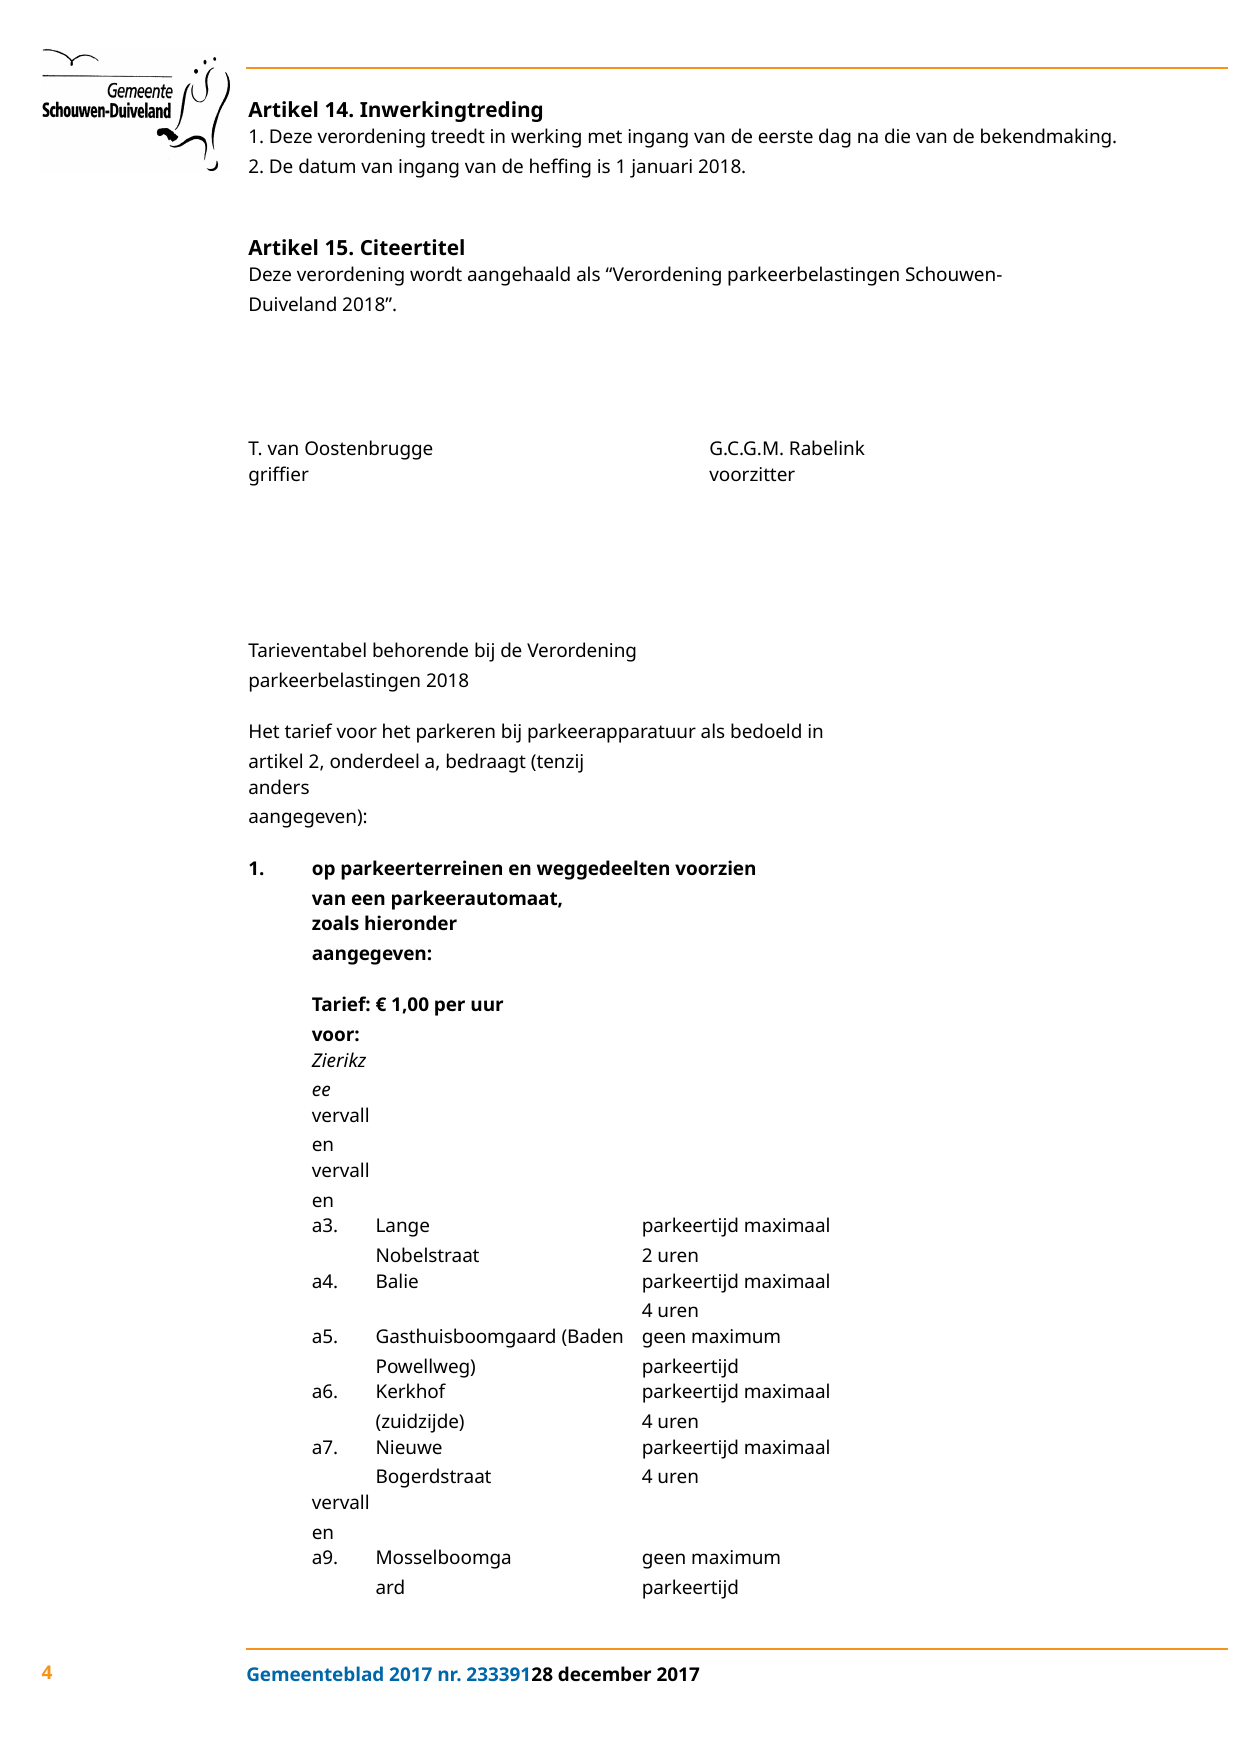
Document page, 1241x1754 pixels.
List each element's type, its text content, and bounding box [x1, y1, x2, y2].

text 1. Deze verordening treedt in werking met ingang van de eerste dag na die van de bekendmaking. [248, 123, 1152, 149]
table_cell geen maximum parkeertijd [642, 1545, 833, 1600]
table_cell [833, 693, 896, 719]
table_cell [248, 910, 312, 966]
table_cell [248, 1047, 312, 1102]
table_cell [833, 910, 896, 966]
table_cell [248, 829, 312, 855]
table_cell [514, 1434, 642, 1489]
table_cell [833, 1268, 896, 1323]
table_cell vervallen [312, 1158, 375, 1213]
table_cell [514, 693, 642, 719]
table_cell Zierikzee [312, 1047, 375, 1102]
table_cell [642, 1158, 769, 1213]
table_cell [833, 1158, 896, 1213]
table_cell G.C.G.M. Rabelink [709, 435, 1152, 461]
table_cell Het tarief voor het parkeren bij parkeerapparatuur als bedoeld in artikel 2, onderdeel a, bedraagt (tenzij [248, 719, 833, 774]
table_cell [833, 991, 896, 1047]
table_cell [248, 991, 312, 1047]
table_cell [769, 1047, 833, 1102]
table_cell Gasthuisboomgaard (Baden Powellweg) [375, 1323, 642, 1379]
table_cell zoals hieronder aangegeven: [312, 910, 514, 966]
table_cell a4. [312, 1268, 375, 1323]
table_cell [833, 855, 896, 910]
table_header [769, 638, 833, 693]
table_cell [769, 829, 833, 855]
table_cell [769, 1489, 833, 1544]
table_cell [375, 1158, 514, 1213]
table_cell Balie [375, 1268, 514, 1323]
table_cell [642, 1047, 769, 1102]
table_cell [642, 910, 769, 966]
table_cell a5. [312, 1323, 375, 1379]
table_cell [248, 1489, 312, 1544]
table_cell [514, 910, 642, 966]
table_cell [833, 1434, 896, 1489]
table_cell [248, 1102, 312, 1157]
table_cell [375, 774, 514, 829]
table_cell Lange Nobelstraat [375, 1213, 514, 1268]
table_cell [514, 1047, 642, 1102]
table_cell [514, 829, 642, 855]
table_cell [514, 1213, 642, 1268]
table_cell [312, 966, 375, 991]
table_cell [833, 774, 896, 829]
table_cell [375, 1102, 514, 1157]
table_cell [642, 1102, 769, 1157]
table_cell [514, 774, 642, 829]
table_cell [248, 966, 312, 991]
text Deze verordening wordt aangehaald als “Verordening parkeerbelastingen Schouwen- [248, 261, 1152, 287]
table_cell a6. [312, 1379, 375, 1434]
table_cell [248, 1379, 312, 1434]
text Duiveland 2018”. [248, 291, 1152, 317]
table_cell [514, 1545, 642, 1600]
table_cell [642, 966, 769, 991]
table_cell anders aangegeven): [248, 774, 375, 829]
table_cell [248, 1434, 312, 1489]
table_cell a7. [312, 1434, 375, 1489]
table_cell [248, 1213, 312, 1268]
table_cell [833, 719, 896, 774]
table_cell [642, 1489, 769, 1544]
table_cell [833, 966, 896, 991]
table_cell [514, 1158, 642, 1213]
table_header Tarieventabel behorende bij de Verordening parkeerbelastingen 2018 [248, 638, 642, 693]
table_cell [312, 693, 375, 719]
table_cell a9. [312, 1545, 375, 1600]
table_cell [248, 1323, 312, 1379]
table_cell a3. [312, 1213, 375, 1268]
table_cell [312, 829, 375, 855]
text 2. De datum van ingang van de heffing is 1 januari 2018. [248, 153, 1152, 178]
table_cell [769, 1158, 833, 1213]
table_cell [769, 855, 833, 910]
table_cell [833, 829, 896, 855]
table_cell T. van Oostenbrugge [248, 435, 709, 461]
table_header [642, 638, 769, 693]
table_cell [375, 829, 514, 855]
table_header [248, 409, 709, 435]
table_cell vervallen [312, 1102, 375, 1157]
table_cell [248, 1268, 312, 1323]
table_cell Tarief: € 1,00 per uur voor: [312, 991, 514, 1047]
table_cell [769, 693, 833, 719]
table_cell [833, 1323, 896, 1379]
table_cell griffier [248, 461, 709, 486]
table_cell [248, 693, 312, 719]
text Artikel 14. Inwerkingtreding [248, 95, 1152, 123]
table_cell [833, 1489, 896, 1544]
table_cell [833, 1545, 896, 1600]
table_cell [642, 693, 769, 719]
table_cell parkeertijd maximaal 4 uren [642, 1379, 833, 1434]
table_cell [375, 1047, 514, 1102]
table_cell [514, 966, 642, 991]
table_cell [769, 1102, 833, 1157]
table_cell 1. [248, 855, 312, 910]
table_cell voorzitter [709, 461, 1152, 486]
table_cell [375, 693, 514, 719]
table_cell op parkeerterreinen en weggedeelten voorzien van een parkeerautomaat, [312, 855, 769, 910]
table_cell [833, 1047, 896, 1102]
table_cell [514, 1102, 642, 1157]
text Artikel 15. Citeertitel [248, 233, 1152, 261]
table_cell [375, 966, 514, 991]
table_cell [248, 1158, 312, 1213]
table_header [833, 638, 896, 693]
table_cell parkeertijd maximaal 2 uren [642, 1213, 833, 1268]
table_cell [642, 774, 769, 829]
picture [41, 47, 231, 172]
table_cell [769, 774, 833, 829]
table_cell [514, 1489, 642, 1544]
table_cell [642, 991, 769, 1047]
table_cell [375, 1489, 514, 1544]
table_cell [248, 1545, 312, 1600]
table_cell geen maximum parkeertijd [642, 1323, 833, 1379]
table_cell parkeertijd maximaal 4 uren [642, 1434, 833, 1489]
table_cell Mosselboomgaard [375, 1545, 514, 1600]
table_cell vervallen [312, 1489, 375, 1544]
table_header [709, 409, 1152, 435]
table_cell parkeertijd maximaal 4 uren [642, 1268, 833, 1323]
table_cell [769, 966, 833, 991]
table_cell [514, 1268, 642, 1323]
table_cell [769, 910, 833, 966]
table_cell Kerkhof (zuidzijde) [375, 1379, 514, 1434]
table_cell [769, 991, 833, 1047]
table_cell [514, 1379, 642, 1434]
table_cell [833, 1102, 896, 1157]
table_cell [833, 1379, 896, 1434]
table_cell [642, 829, 769, 855]
table_cell [514, 991, 642, 1047]
table_cell [833, 1213, 896, 1268]
table_cell Nieuwe Bogerdstraat [375, 1434, 514, 1489]
